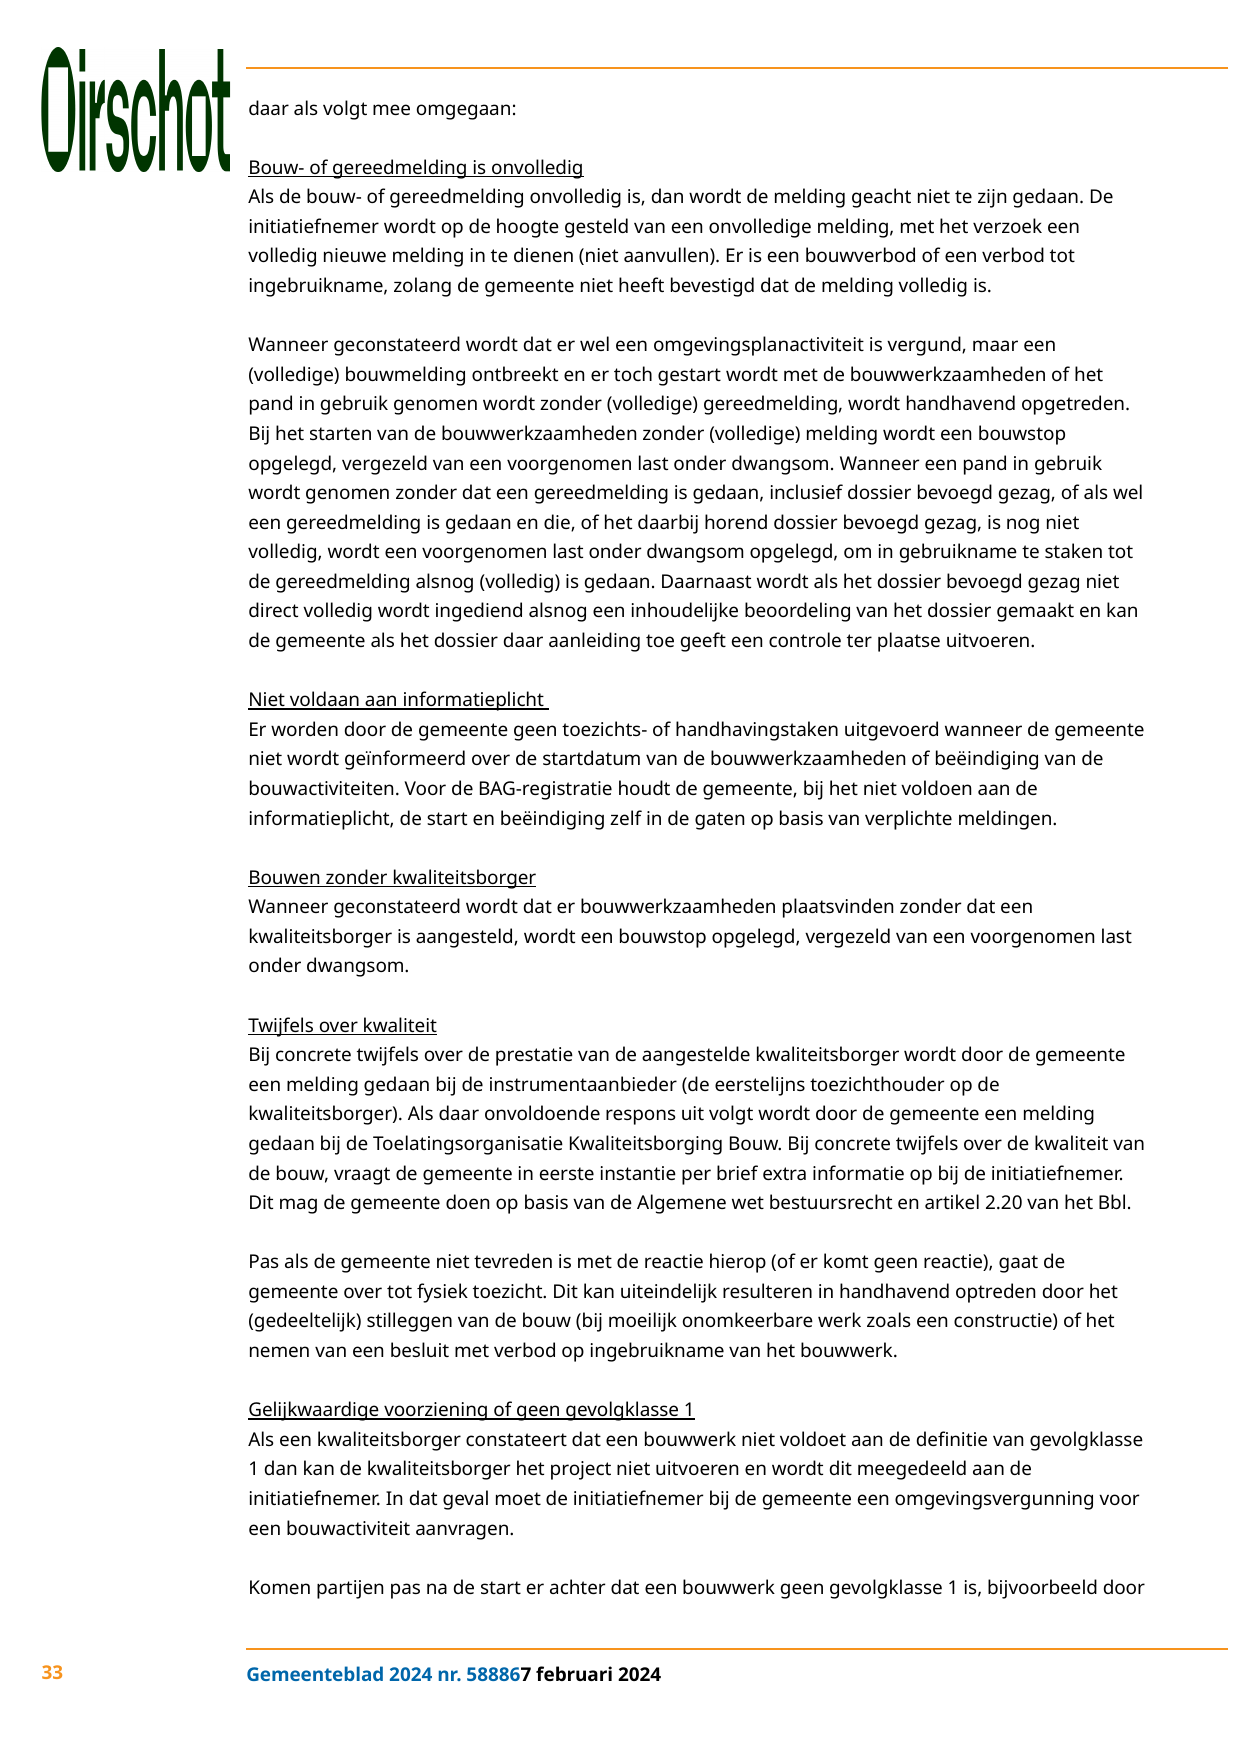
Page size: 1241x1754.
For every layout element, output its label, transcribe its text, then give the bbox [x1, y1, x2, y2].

text Bouwen zonder kwaliteitsborger [248, 864, 1152, 890]
text Bij concrete twijfels over de prestatie van de aangestelde kwaliteitsborger wordt door de gemeente een melding gedaan bij de instrumentaanbieder (de eerstelijns toezichthouder op de kwaliteitsborger). Als daar onvoldoende respons uit volgt wordt door de gemeente een melding gedaan bij de Toelatingsorganisatie Kwaliteitsborging Bouw. Bij concrete twijfels over de kwaliteit van de bouw, vraagt de gemeente in eerste instantie per brief extra informatie op bij de initiatiefnemer. Dit mag de gemeente doen op basis van de Algemene wet bestuursrecht en artikel 2.20 van het Bbl. [248, 1041, 1152, 1215]
text Twijfels over kwaliteit [248, 1012, 1152, 1038]
text Wanneer geconstateerd wordt dat er bouwwerkzaamheden plaatsvinden zonder dat een kwaliteitsborger is aangesteld, wordt een bouwstop opgelegd, vergezeld van een voorgenomen last onder dwangsom. [248, 893, 1152, 978]
text Komen partijen pas na de start er achter dat een bouwwerk geen gevolgklasse 1 is, bijvoorbeeld door [248, 1574, 1152, 1600]
text Wanneer geconstateerd wordt dat er wel een omgevingsplanactiviteit is vergund, maar een (volledige) bouwmelding ontbreekt en er toch gestart wordt met de bouwwerkzaamheden of het pand in gebruik genomen wordt zonder (volledige) gereedmelding, wordt handhavend opgetreden. Bij het starten van de bouwwerkzaamheden zonder (volledige) melding wordt een bouwstop opgelegd, vergezeld van een voorgenomen last onder dwangsom. Wanneer een pand in gebruik wordt genomen zonder dat een gereedmelding is gedaan, inclusief dossier bevoegd gezag, of als wel een gereedmelding is gedaan en die, of het daarbij horend dossier bevoegd gezag, is nog niet volledig, wordt een voorgenomen last onder dwangsom opgelegd, om in gebruikname te staken tot de gereedmelding alsnog (volledig) is gedaan. Daarnaast wordt als het dossier bevoegd gezag niet direct volledig wordt ingediend alsnog een inhoudelijke beoordeling van het dossier gemaakt en kan de gemeente als het dossier daar aanleiding toe geeft een controle ter plaatse uitvoeren. [248, 331, 1152, 653]
text daar als volgt mee omgegaan: [248, 95, 1152, 121]
text Bouw- of gereedmelding is onvolledig [248, 154, 1152, 180]
text Gelijkwaardige voorziening of geen gevolgklasse 1 [248, 1396, 1152, 1422]
text Als de bouw- of gereedmelding onvolledig is, dan wordt de melding geacht niet te zijn gedaan. De initiatiefnemer wordt op de hoogte gesteld van een onvolledige melding, met het verzoek een volledig nieuwe melding in te dienen (niet aanvullen). Er is een bouwverbod of een verbod tot ingebruikname, zolang de gemeente niet heeft bevestigd dat de melding volledig is. [248, 183, 1152, 298]
text Er worden door de gemeente geen toezichts- of handhavingstaken uitgevoerd wanneer de gemeente niet wordt geïnformeerd over de startdatum van de bouwwerkzaamheden of beëindiging van de bouwactiviteiten. Voor de BAG-registratie houdt de gemeente, bij het niet voldoen aan de informatieplicht, de start en beëindiging zelf in de gaten op basis van verplichte meldingen. [248, 716, 1152, 831]
text Pas als de gemeente niet tevreden is met de reactie hierop (of er komt geen reactie), gaat de gemeente over tot fysiek toezicht. Dit kan uiteindelijk resulteren in handhavend optreden door het (gedeeltelijk) stilleggen van de bouw (bij moeilijk onomkeerbare werk zoals een constructie) of het nemen van een besluit met verbod op ingebruikname van het bouwwerk. [248, 1248, 1152, 1363]
picture [41, 47, 231, 172]
text Als een kwaliteitsborger constateert dat een bouwwerk niet voldoet aan de definitie van gevolgklasse 1 dan kan de kwaliteitsborger het project niet uitvoeren en wordt dit meegedeeld aan de initiatiefnemer. In dat geval moet de initiatiefnemer bij de gemeente een omgevingsvergunning voor een bouwactiviteit aanvragen. [248, 1426, 1152, 1541]
text Niet voldaan aan informatieplicht [248, 686, 1152, 712]
